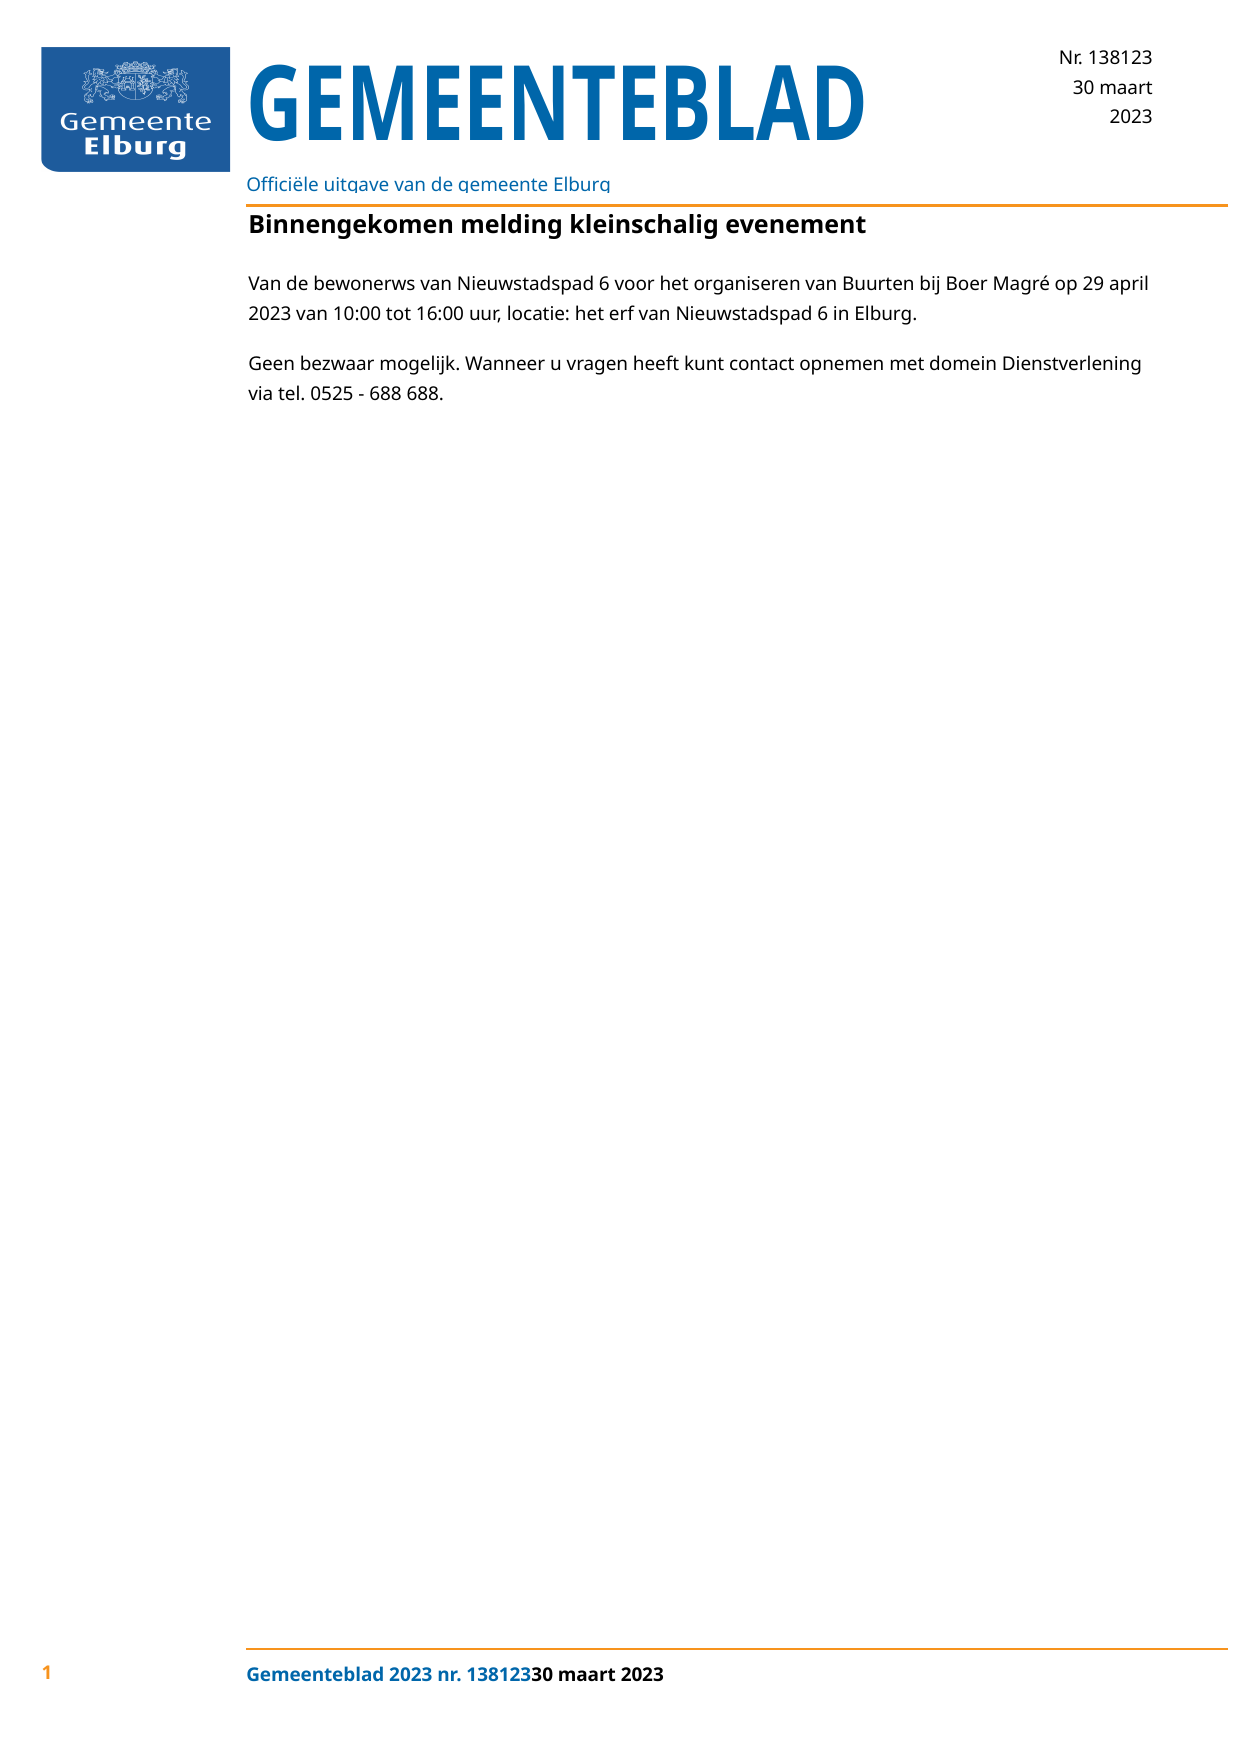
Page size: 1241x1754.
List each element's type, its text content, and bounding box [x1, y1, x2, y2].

text Binnengekomen melding kleinschalig evenement [248, 207, 1152, 241]
picture [41, 47, 231, 172]
text Geen bezwaar mogelijk. Wanneer u vragen heeft kunt contact opnemen met domein Dienstverlening via tel. 0525 - 688 688. [248, 350, 1152, 406]
text Van de bewonerws van Nieuwstadspad 6 voor het organiseren van Buurten bij Boer Magré op 29 april 2023 van 10:00 tot 16:00 uur, locatie: het erf van Nieuwstadspad 6 in Elburg. [248, 270, 1152, 326]
